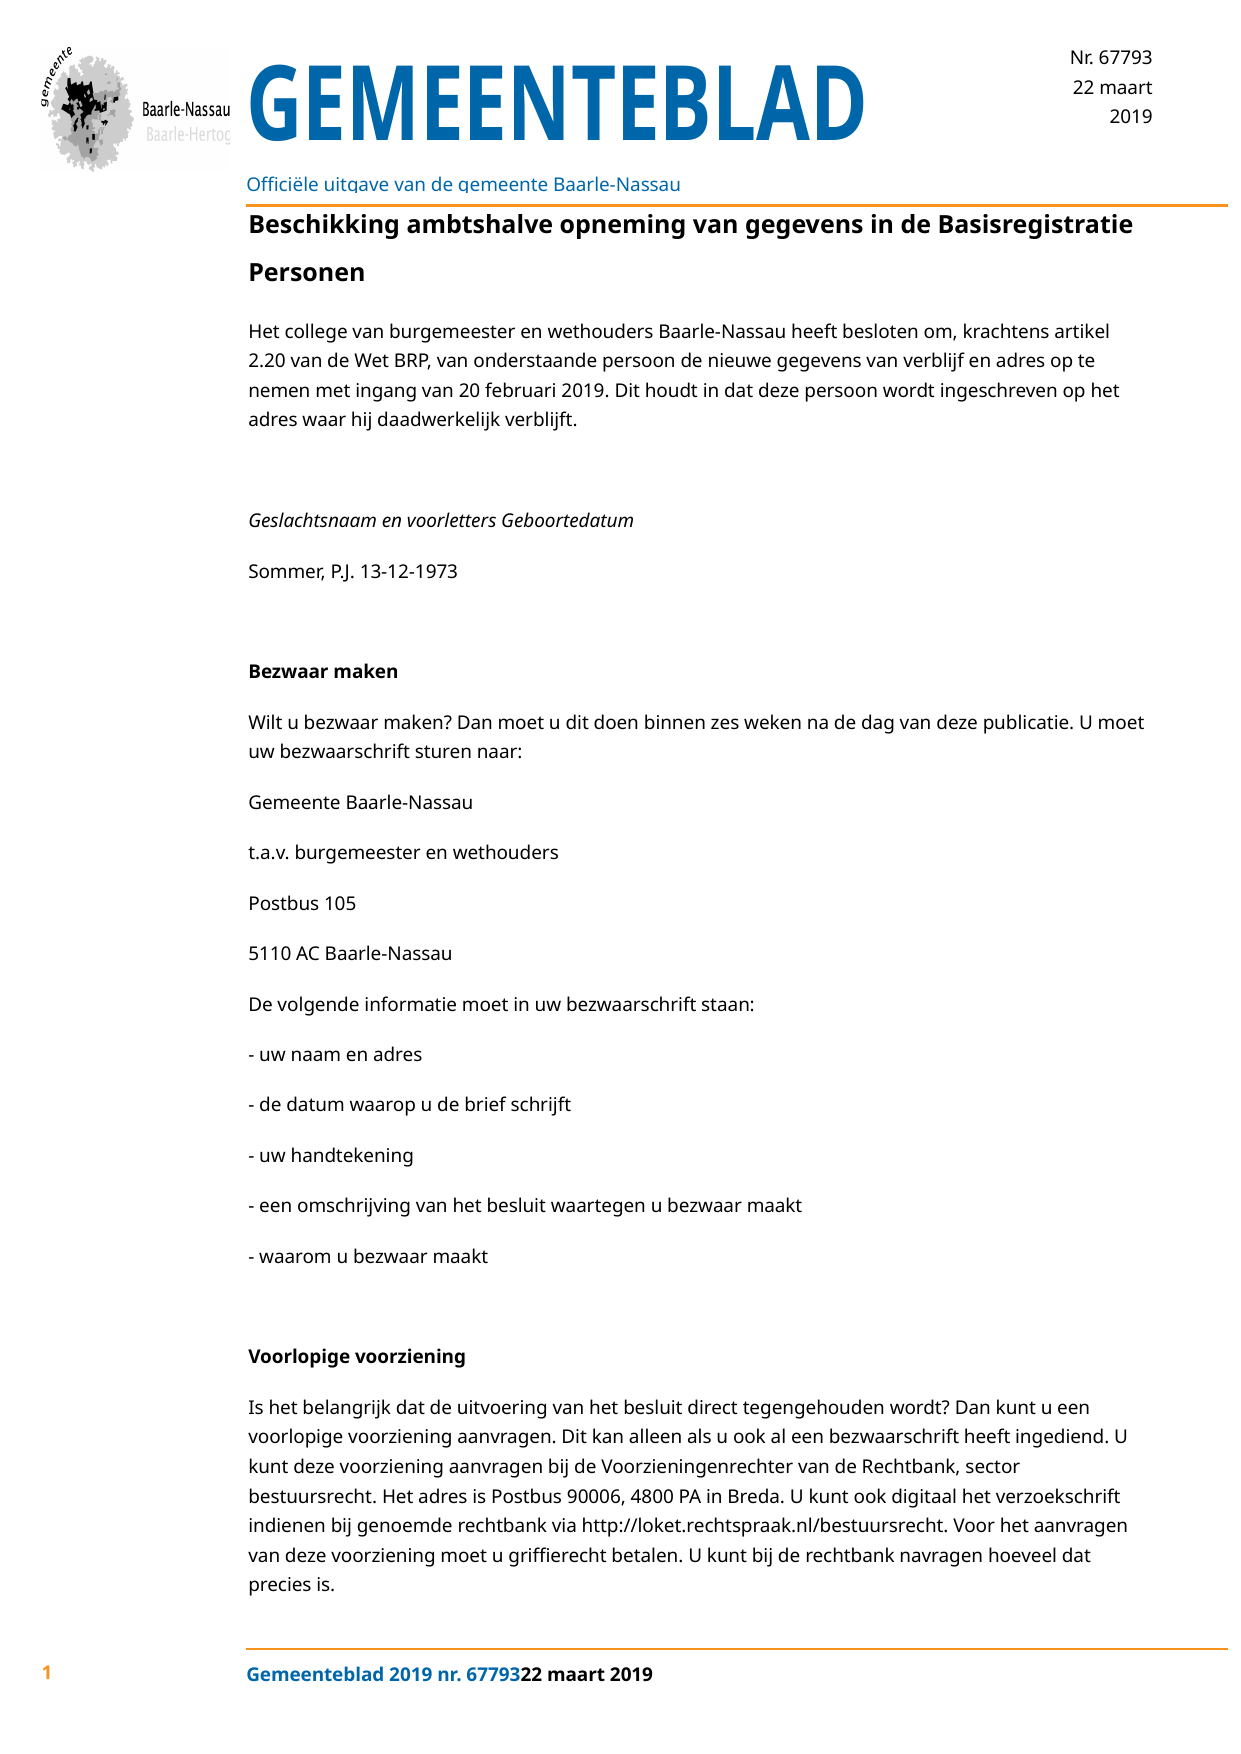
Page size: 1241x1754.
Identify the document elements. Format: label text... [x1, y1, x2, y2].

text t.a.v. burgemeester en wethouders [248, 839, 1152, 865]
text - de datum waarop u de brief schrijft [248, 1092, 1152, 1117]
text - een omschrijving van het besluit waartegen u bezwaar maakt [248, 1192, 1152, 1218]
picture [41, 47, 231, 172]
text Wilt u bezwaar maken? Dan moet u dit doen binnen zes weken na de dag van deze publicatie. U moet uw bezwaarschrift sturen naar: [248, 709, 1152, 764]
text Bezwaar maken [248, 659, 1152, 684]
text 5110 AC Baarle-Nassau [248, 940, 1152, 966]
text - waarom u bezwaar maakt [248, 1243, 1152, 1269]
text - uw handtekening [248, 1142, 1152, 1168]
text Gemeente Baarle-Nassau [248, 789, 1152, 815]
text - uw naam en adres [248, 1041, 1152, 1067]
text Is het belangrijk dat de uitvoering van het besluit direct tegengehouden wordt? Dan kunt u een voorlopige voorziening aanvragen. Dit kan alleen als u ook al een bezwaarschrift heeft ingediend. U kunt deze voorziening aanvragen bij de Voorzieningenrechter van de Rechtbank, sector bestuursrecht. Het adres is Postbus 90006, 4800 PA in Breda. U kunt ook digitaal het verzoekschrift indienen bij genoemde rechtbank via http://loket.rechtspraak.nl/bestuursrecht. Voor het aanvragen van deze voorziening moet u griffierecht betalen. U kunt bij de rechtbank navragen hoeveel dat precies is. [248, 1394, 1152, 1597]
text Geslachtsnaam en voorletters Geboortedatum [248, 507, 1152, 533]
text Beschikking ambtshalve opneming van gegevens in de Basisregistratie Personen [248, 207, 1152, 288]
text Postbus 105 [248, 890, 1152, 916]
text De volgende informatie moet in uw bezwaarschrift staan: [248, 991, 1152, 1017]
text Voorlopige voorziening [248, 1344, 1152, 1369]
text Het college van burgemeester en wethouders Baarle-Nassau heeft besloten om, krachtens artikel 2.20 van de Wet BRP, van onderstaande persoon de nieuwe gegevens van verblijf en adres op te nemen met ingang van 20 februari 2019. Dit houdt in dat deze persoon wordt ingeschreven op het adres waar hij daadwerkelijk verblijft. [248, 318, 1152, 432]
text Sommer, P.J. 13-12-1973 [248, 558, 1152, 584]
